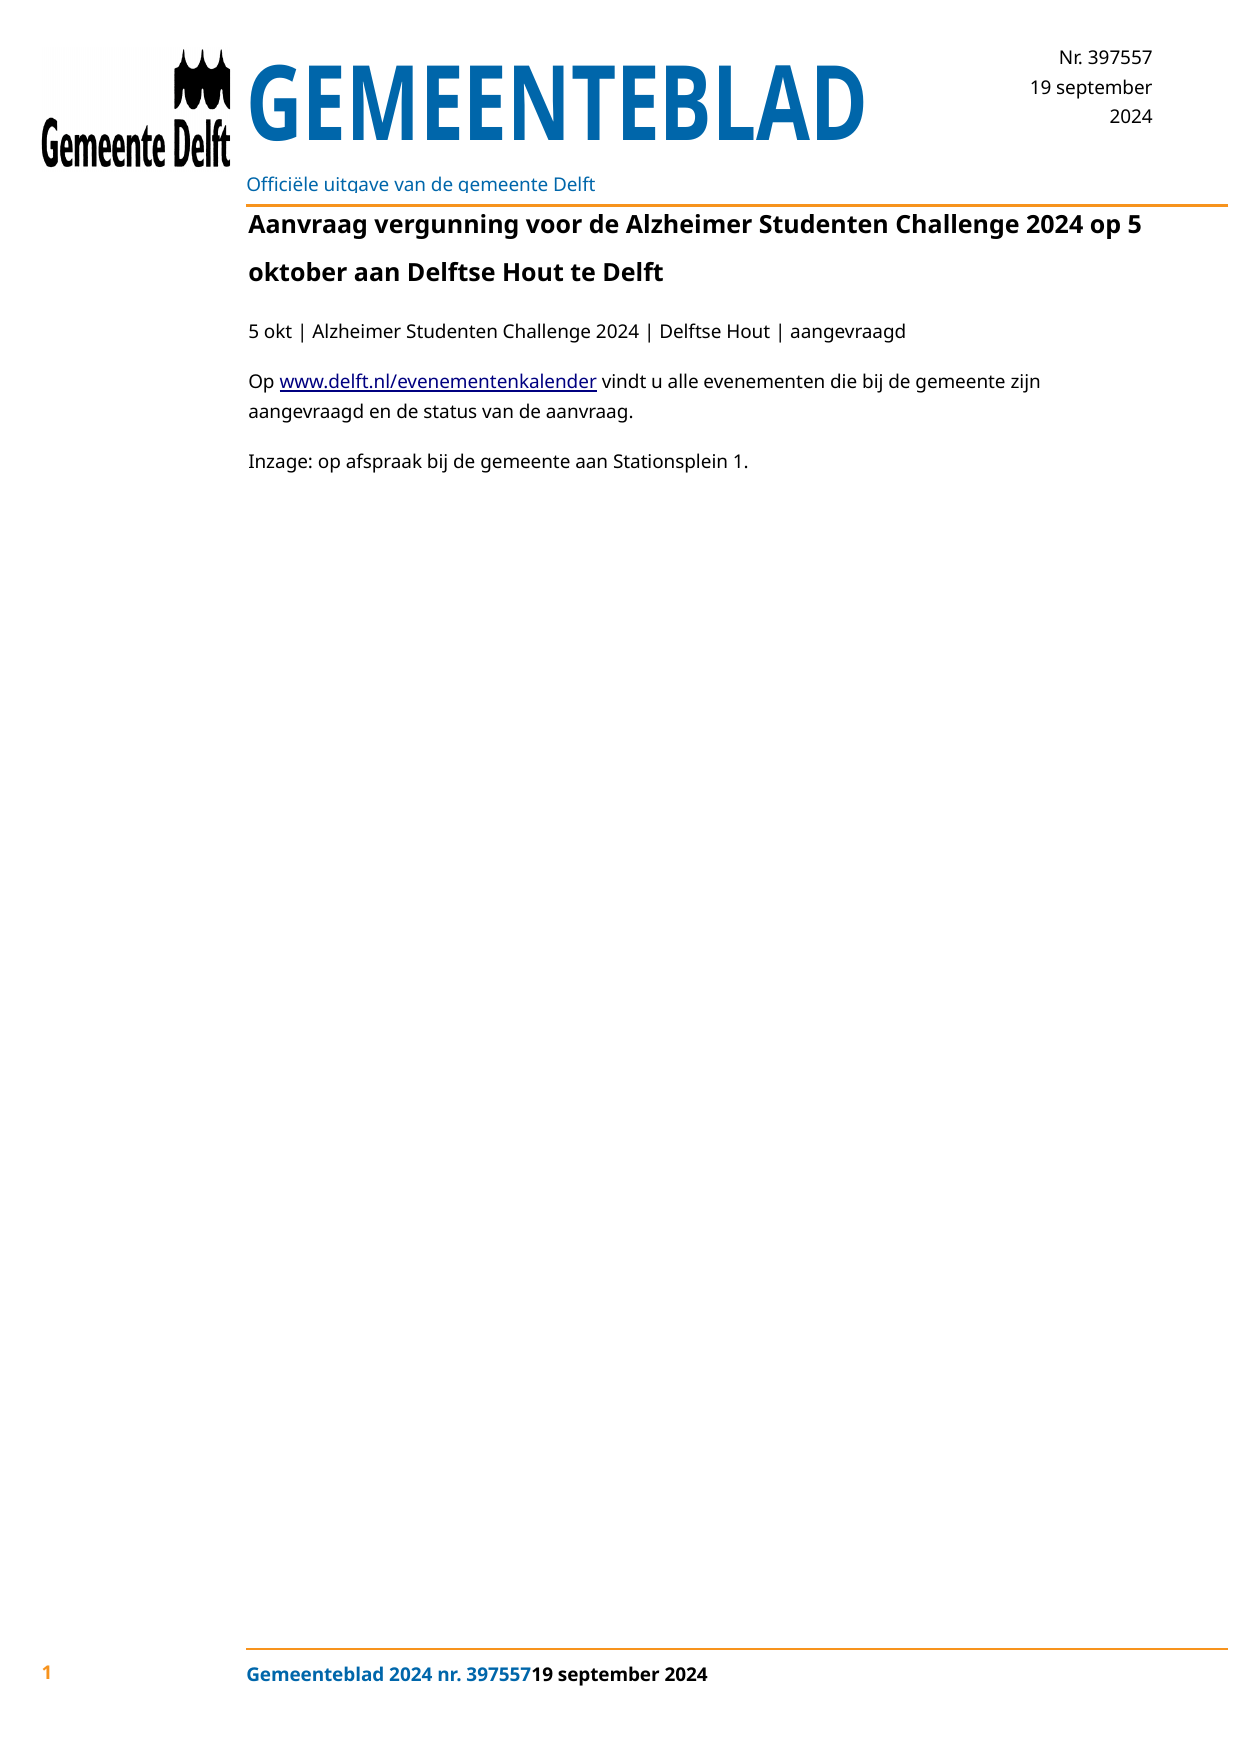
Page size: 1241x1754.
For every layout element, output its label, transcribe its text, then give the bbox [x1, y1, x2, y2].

text Op www.delft.nl/evenementenkalender vindt u alle evenementen die bij de gemeente zijn aangevraagd en de status van de aanvraag. [248, 368, 1152, 424]
picture [41, 47, 231, 172]
text Inzage: op afspraak bij de gemeente aan Stationsplein 1. [248, 448, 1152, 474]
text 5 okt | Alzheimer Studenten Challenge 2024 | Delftse Hout | aangevraagd [248, 318, 1152, 344]
text Aanvraag vergunning voor de Alzheimer Studenten Challenge 2024 op 5 oktober aan Delftse Hout te Delft [248, 207, 1152, 288]
